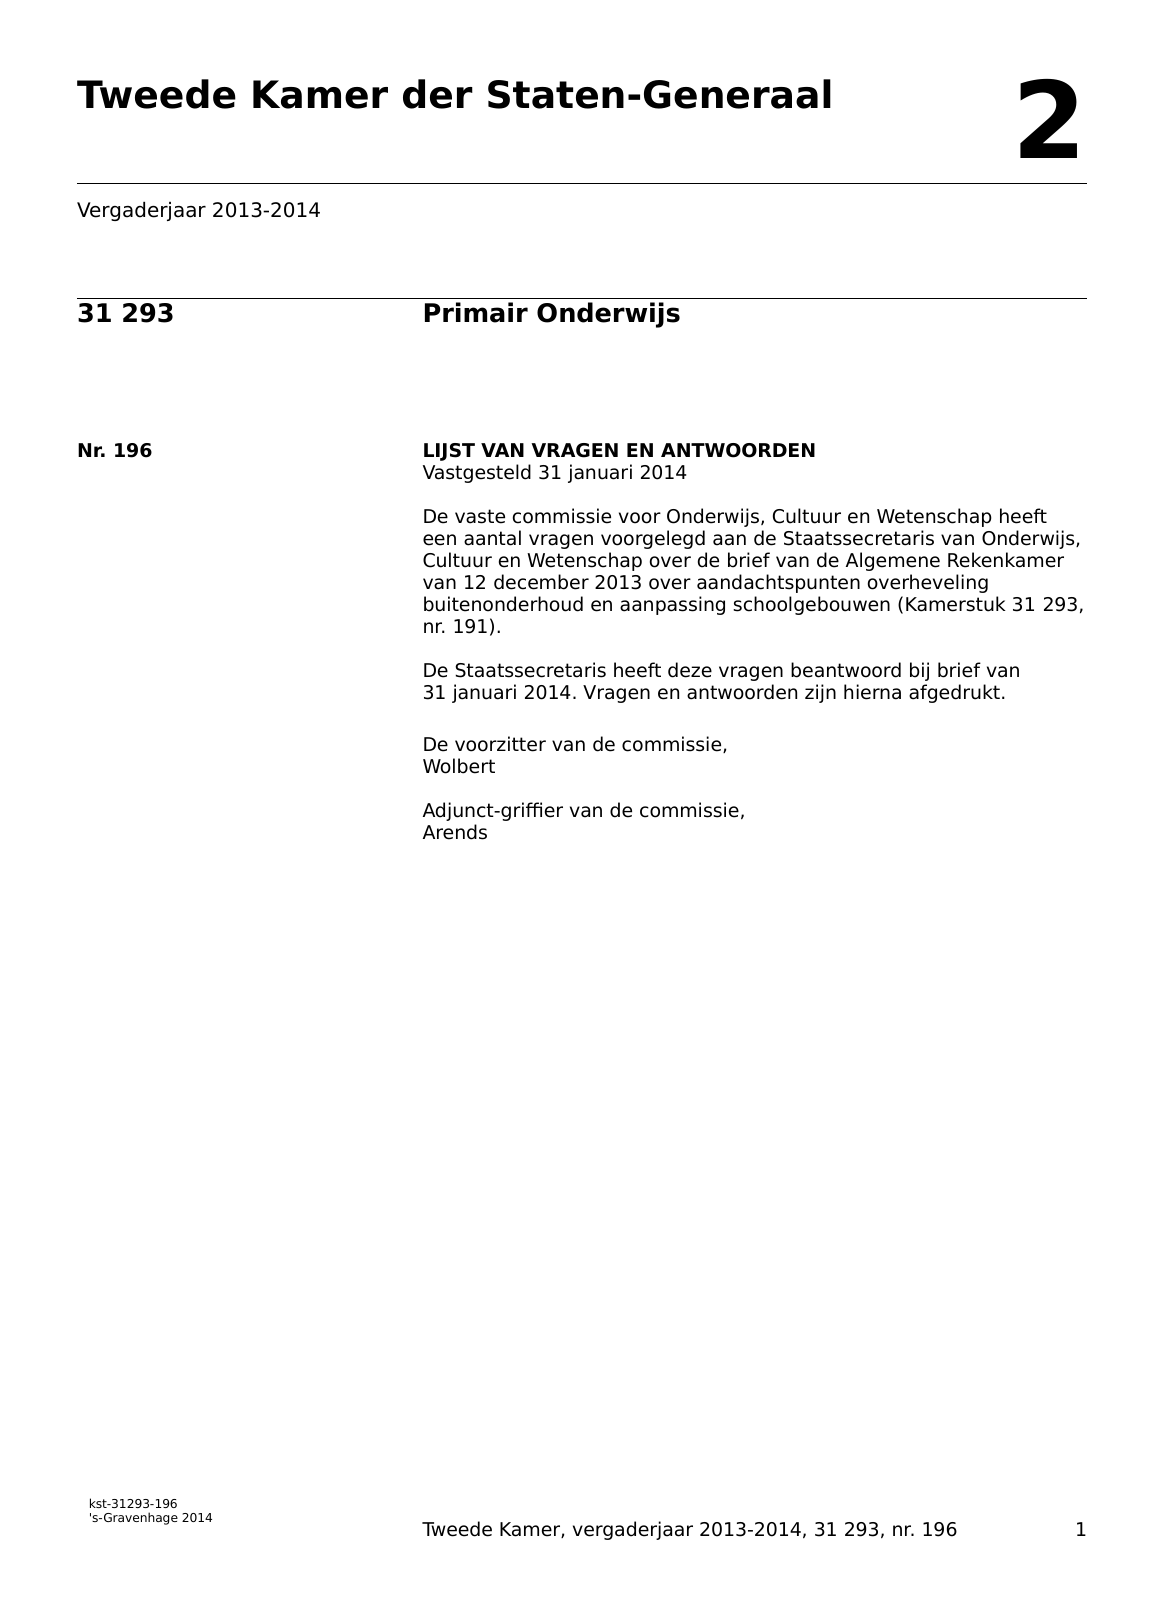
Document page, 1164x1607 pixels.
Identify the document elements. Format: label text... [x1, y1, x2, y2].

text Vastgesteld 31 januari 2014 [422, 462, 1087, 484]
text De voorzitter van de commissie, Wolbert [422, 734, 1087, 778]
text Adjunct-griffier van de commissie, Arends [422, 800, 1087, 844]
text De vaste commissie voor Onderwijs, Cultuur en Wetenschap heeft een aantal vragen voorgelegd aan de Staatssecretaris van Onderwijs, Cultuur en Wetenschap over de brief van de Algemene Rekenkamer van 12 december 2013 over aandachtspunten overheveling buitenonderhoud en aanpassing schoolgebouwen (Kamerstuk 31 293, nr. 191). [422, 506, 1087, 638]
text kst-31293-196 [88, 1497, 323, 1511]
subtitle 31 293 Primair Onderwijs [77, 299, 1087, 329]
table_header Tweede Kamer der Staten-Generaal [77, 59, 886, 183]
table_header 2 [886, 59, 1087, 183]
text 's-Gravenhage 2014 [88, 1511, 323, 1525]
subtitle Nr. 196 LIJST VAN VRAGEN EN ANTWOORDEN [77, 440, 1087, 462]
text De Staatssecretaris heeft deze vragen beantwoord bij brief van 31 januari 2014. Vragen en antwoorden zijn hierna afgedrukt. [422, 660, 1087, 704]
table_cell Vergaderjaar 2013-2014 [77, 184, 1087, 298]
